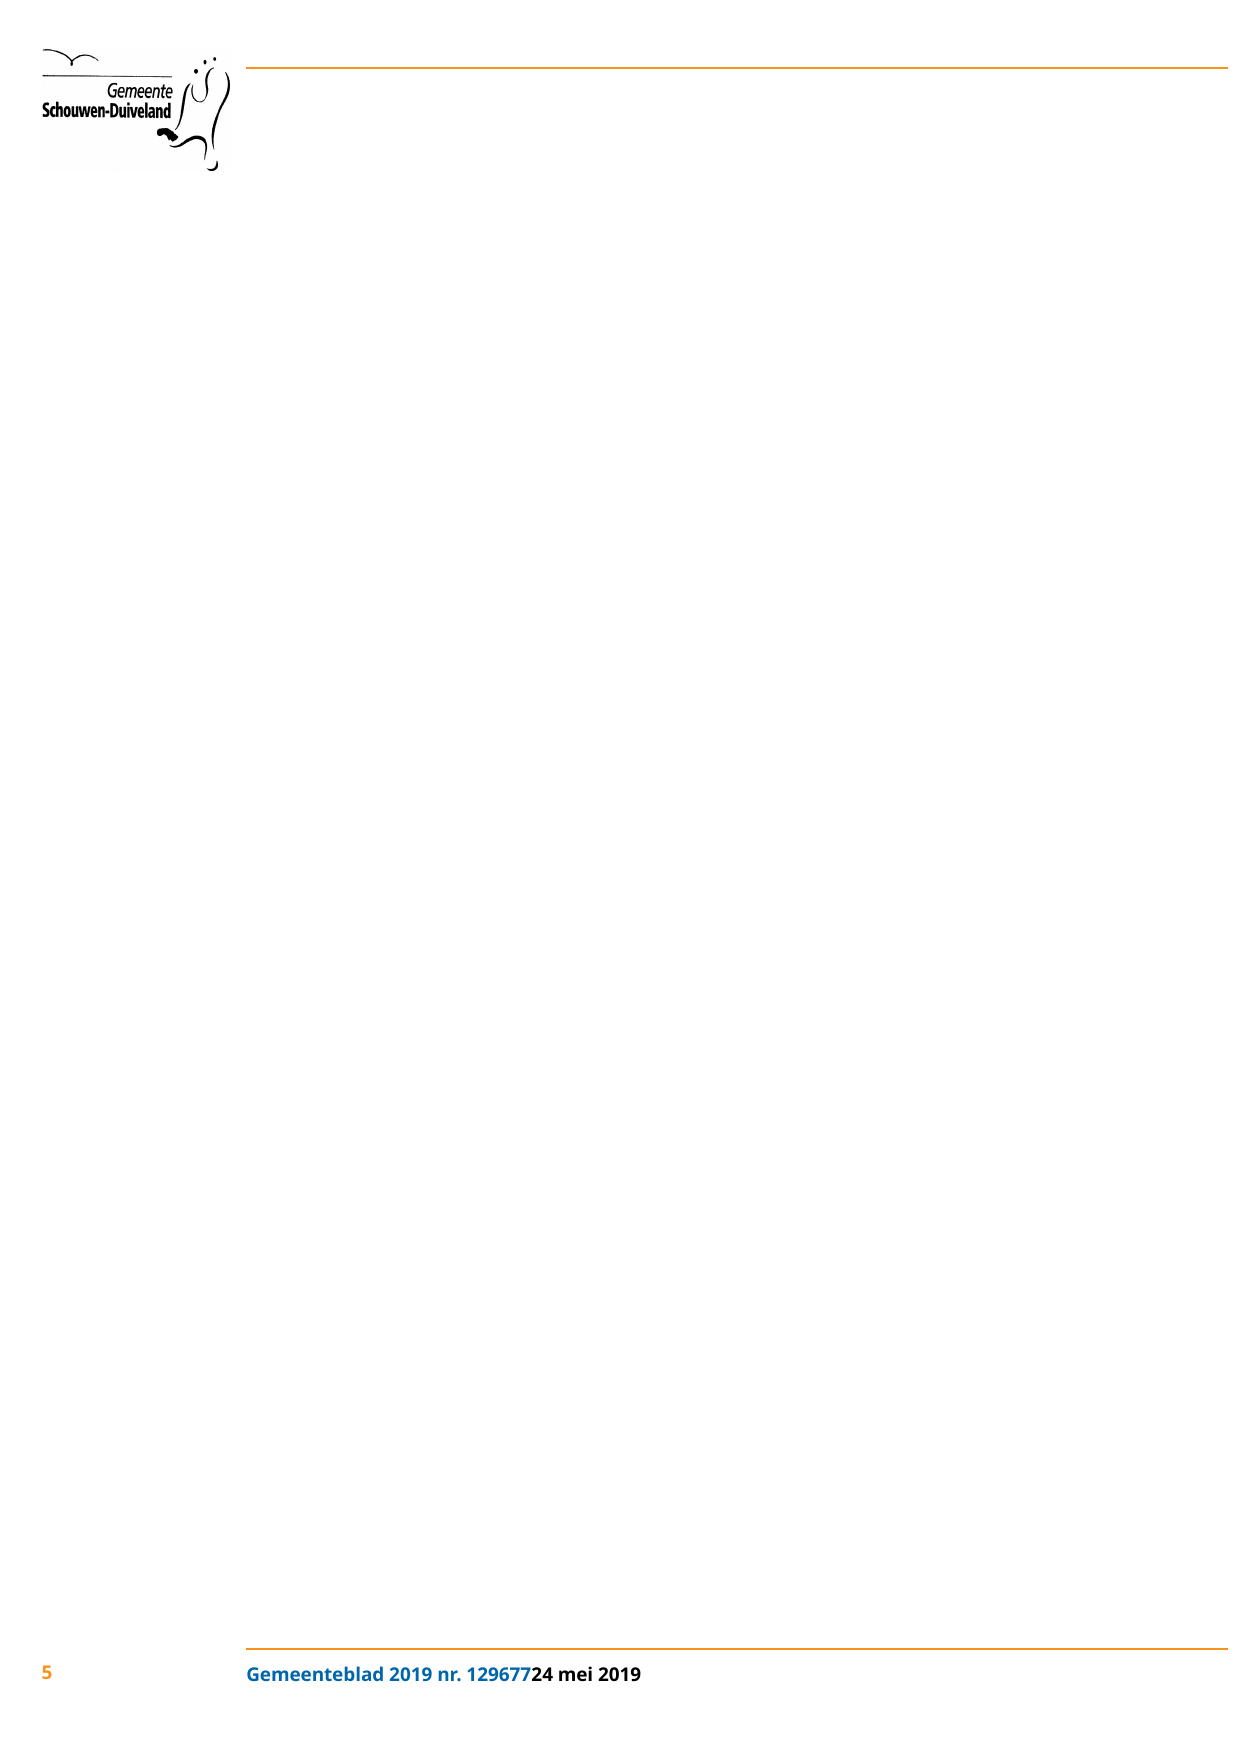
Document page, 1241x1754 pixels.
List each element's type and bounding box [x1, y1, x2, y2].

picture [41, 47, 231, 172]
